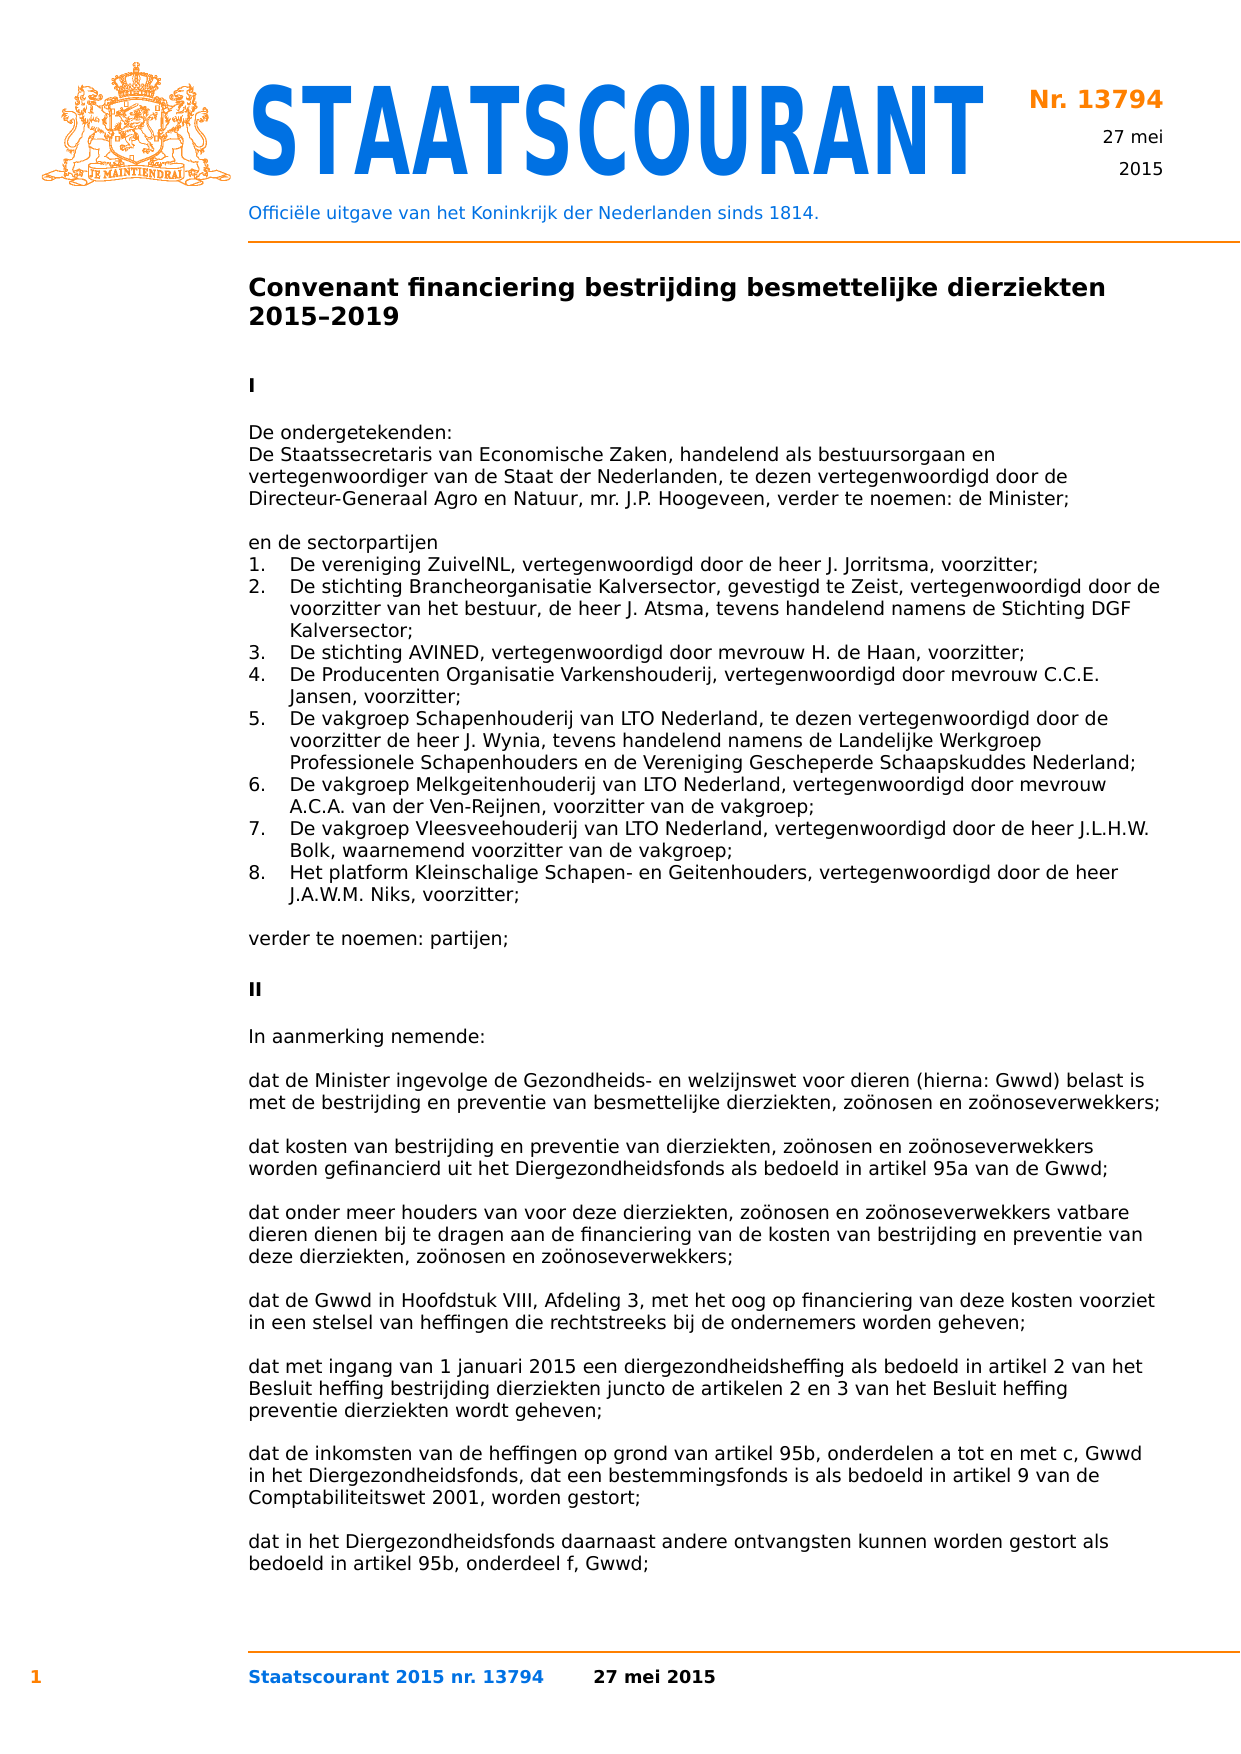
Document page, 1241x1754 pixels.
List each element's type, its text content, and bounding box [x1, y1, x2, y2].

text De ondergetekenden: [248, 422, 1163, 444]
text 4. De Producenten Organisatie Varkenshouderij, vertegenwoordigd door mevrouw C.C.E. Jansen, voorzitter; [248, 664, 1163, 708]
text 1. De vereniging ZuivelNL, vertegenwoordigd door de heer J. Jorritsma, voorzitter; [248, 554, 1163, 576]
subtitle I [248, 375, 1163, 397]
text 7. De vakgroep Vleesveehouderij van LTO Nederland, vertegenwoordigd door de heer J.L.H.W. Bolk, waarnemend voorzitter van de vakgroep; [248, 818, 1163, 862]
table_header STAATSCOURANT [248, 62, 998, 203]
text 2. De stichting Brancheorganisatie Kalversector, gevestigd te Zeist, vertegenwoordigd door de voorzitter van het bestuur, de heer J. Atsma, tevens handelend namens de Stichting DGF Kalversector; [248, 576, 1163, 642]
table_cell 27 mei [998, 121, 1240, 153]
text De Staatssecretaris van Economische Zaken, handelend als bestuursorgaan en vertegenwoordiger van de Staat der Nederlanden, te dezen vertegenwoordigd door de Directeur-Generaal Agro en Natuur, mr. J.P. Hoogeveen, verder te noemen: de Minister; [248, 444, 1163, 510]
text 3. De stichting AVINED, vertegenwoordigd door mevrouw H. de Haan, voorzitter; [248, 642, 1163, 664]
text dat onder meer houders van voor deze dierziekten, zoönosen en zoönoseverwekkers vatbare dieren dienen bij te dragen aan de financiering van de kosten van bestrijding en preventie van deze dierziekten, zoönosen en zoönoseverwekkers; [248, 1202, 1163, 1268]
text In aanmerking nemende: [248, 1026, 1163, 1048]
table_cell 2015 [998, 153, 1240, 203]
picture [41, 62, 231, 186]
subtitle II [248, 979, 1163, 1001]
text verder te noemen: partijen; [248, 927, 1163, 949]
table_header Nr. 13794 [998, 62, 1240, 121]
text 6. De vakgroep Melkgeitenhouderij van LTO Nederland, vertegenwoordigd door mevrouw A.C.A. van der Ven-Reijnen, voorzitter van de vakgroep; [248, 774, 1163, 818]
subtitle Convenant financiering bestrijding besmettelijke dierziekten 2015–2019 [248, 273, 1163, 331]
text dat de Minister ingevolge de Gezondheids- en welzijnswet voor dieren (hierna: Gwwd) belast is met de bestrijding en preventie van besmettelijke dierziekten, zoönosen en zoönoseverwekkers; [248, 1070, 1163, 1114]
text dat in het Diergezondheidsfonds daarnaast andere ontvangsten kunnen worden gestort als bedoeld in artikel 95b, onderdeel f, Gwwd; [248, 1531, 1163, 1575]
table_header [25, 62, 248, 241]
text dat met ingang van 1 januari 2015 een diergezondheidsheffing als bedoeld in artikel 2 van het Besluit heffing bestrijding dierziekten juncto de artikelen 2 en 3 van het Besluit heffing preventie dierziekten wordt geheven; [248, 1356, 1163, 1421]
text dat de inkomsten van de heffingen op grond van artikel 95b, onderdelen a tot en met c, Gwwd in het Diergezondheidsfonds, dat een bestemmingsfonds is als bedoeld in artikel 9 van de Comptabiliteitswet 2001, worden gestort; [248, 1443, 1163, 1509]
text dat de Gwwd in Hoofdstuk VIII, Afdeling 3, met het oog op financiering van deze kosten voorziet in een stelsel van heffingen die rechtstreeks bij de ondernemers worden geheven; [248, 1290, 1163, 1334]
text dat kosten van bestrijding en preventie van dierziekten, zoönosen en zoönoseverwekkers worden gefinancierd uit het Diergezondheidsfonds als bedoeld in artikel 95a van de Gwwd; [248, 1136, 1163, 1180]
table_cell Officiële uitgave van het Koninkrijk der Nederlanden sinds 1814. [248, 203, 1240, 241]
text 8. Het platform Kleinschalige Schapen- en Geitenhouders, vertegenwoordigd door de heer J.A.W.M. Niks, voorzitter; [248, 862, 1163, 906]
text 5. De vakgroep Schapenhouderij van LTO Nederland, te dezen vertegenwoordigd door de voorzitter de heer J. Wynia, tevens handelend namens de Landelijke Werkgroep Professionele Schapenhouders en de Vereniging Gescheperde Schaapskuddes Nederland; [248, 708, 1163, 774]
text en de sectorpartijen [248, 532, 1163, 554]
